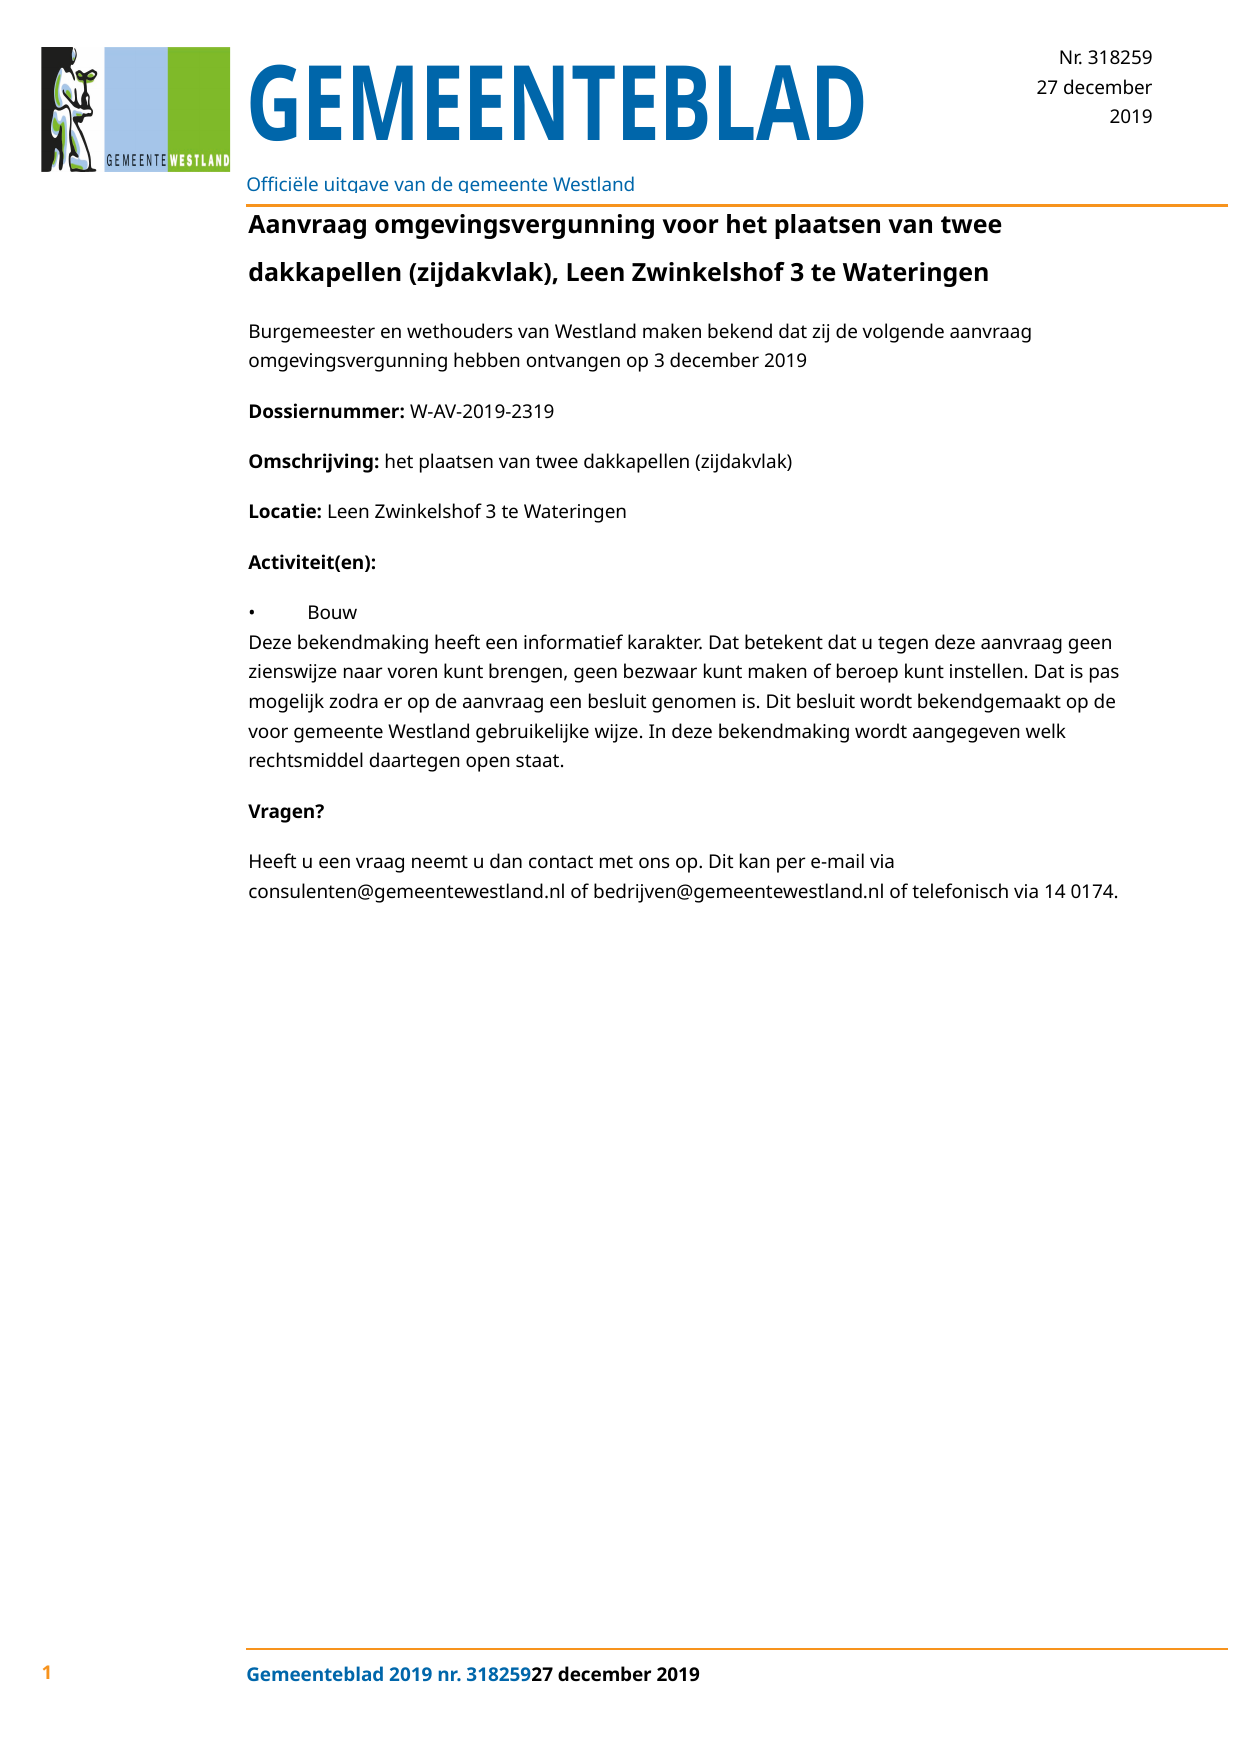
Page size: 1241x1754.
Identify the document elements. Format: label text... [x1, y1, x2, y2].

list Bouw [248, 599, 1152, 625]
text Omschrijving: het plaatsen van twee dakkapellen (zijdakvlak) [248, 448, 1152, 474]
text Burgemeester en wethouders van Westland maken bekend dat zij de volgende aanvraag omgevingsvergunning hebben ontvangen op 3 december 2019 [248, 318, 1152, 373]
text Deze bekendmaking heeft een informatief karakter. Dat betekent dat u tegen deze aanvraag geen zienswijze naar voren kunt brengen, geen bezwaar kunt maken of beroep kunt instellen. Dat is pas mogelijk zodra er op de aanvraag een besluit genomen is. Dit besluit wordt bekendgemaakt op de voor gemeente Westland gebruikelijke wijze. In deze bekendmaking wordt aangegeven welk rechtsmiddel daartegen open staat. [248, 629, 1152, 773]
text Activiteit(en): [248, 549, 1152, 575]
text Aanvraag omgevingsvergunning voor het plaatsen van twee dakkapellen (zijdakvlak), Leen Zwinkelshof 3 te Wateringen [248, 207, 1152, 288]
text Vragen? [248, 798, 1152, 824]
picture [41, 47, 231, 172]
text Dossiernummer: W-AV-2019-2319 [248, 398, 1152, 424]
text Heeft u een vraag neemt u dan contact met ons op. Dit kan per e-mail via consulenten@gemeentewestland.nl of bedrijven@gemeentewestland.nl of telefonisch via 14 0174. [248, 848, 1152, 904]
text Locatie: Leen Zwinkelshof 3 te Wateringen [248, 499, 1152, 524]
